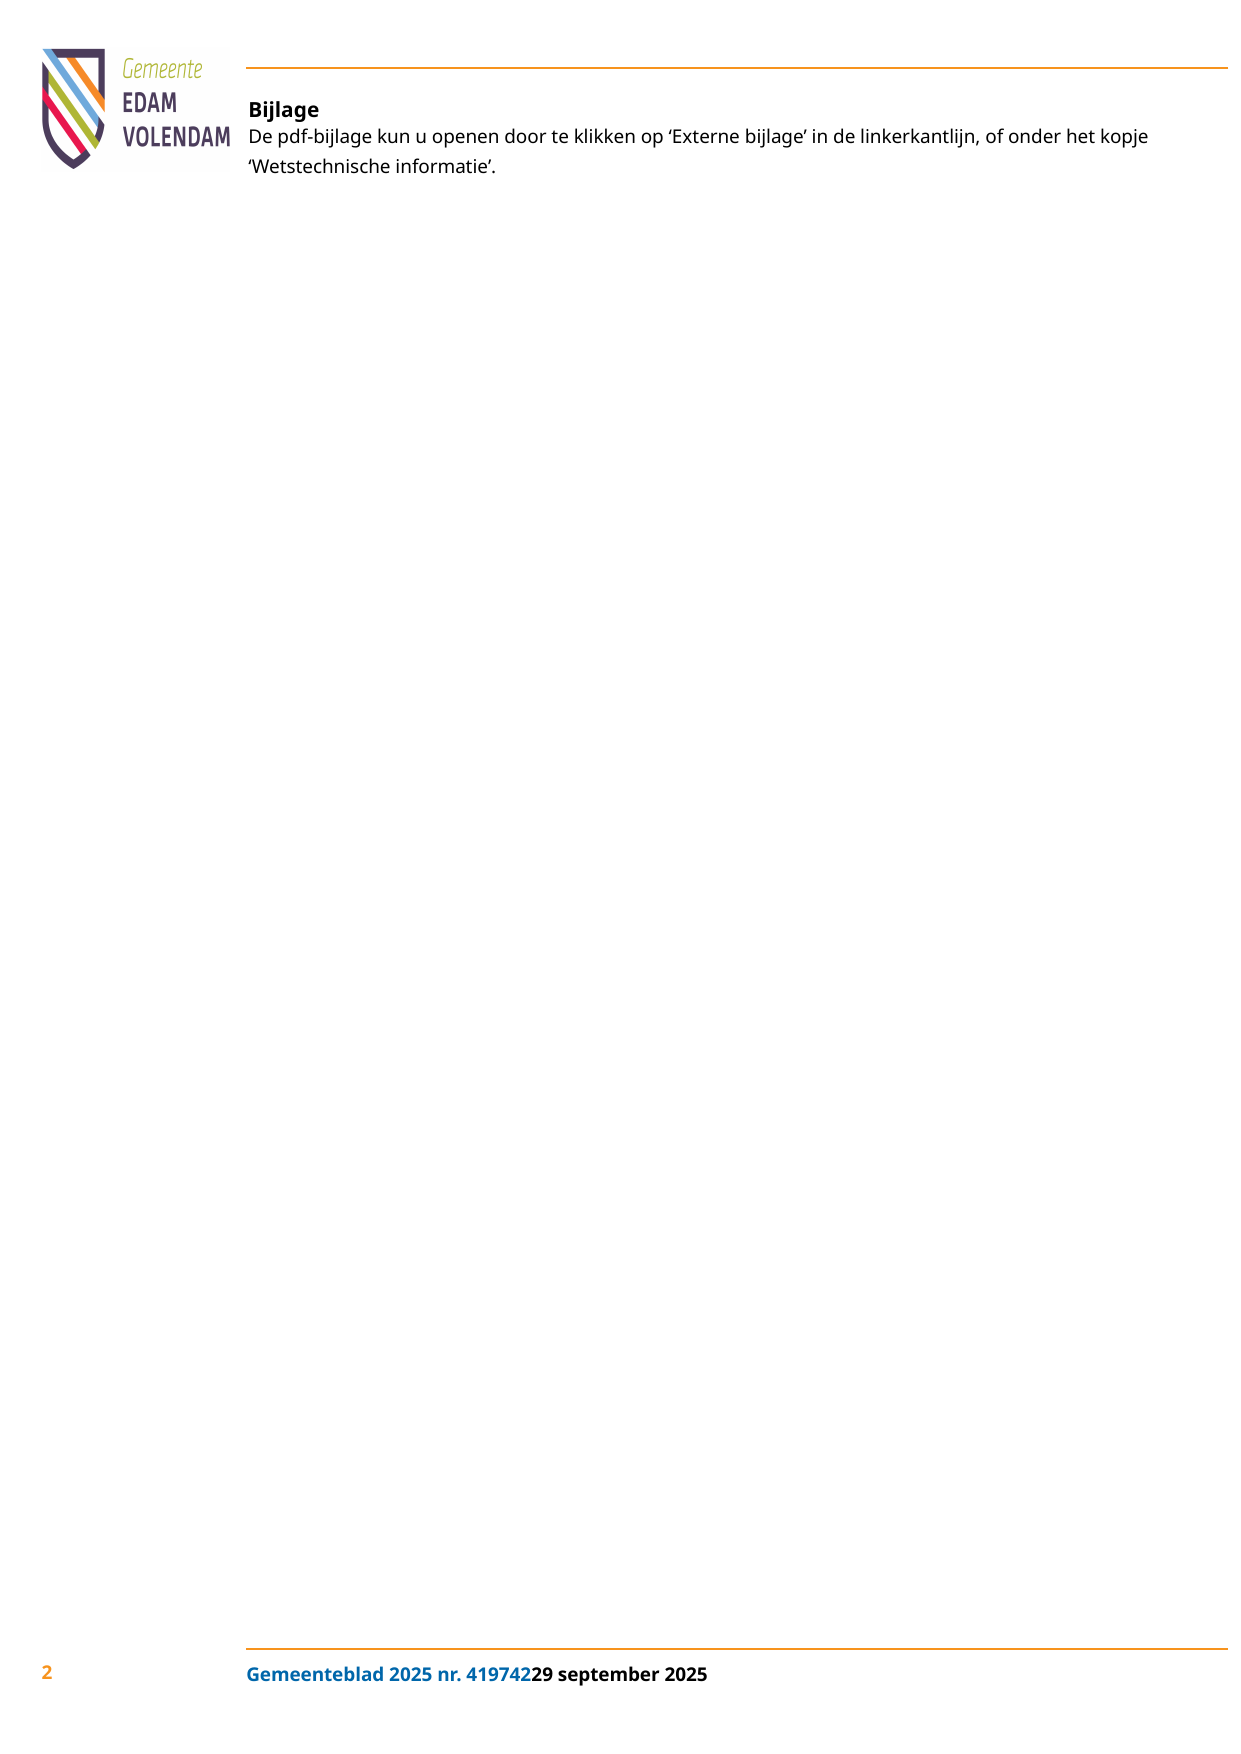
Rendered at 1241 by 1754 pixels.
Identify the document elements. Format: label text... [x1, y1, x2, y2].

text De pdf-bijlage kun u openen door te klikken op ‘Externe bijlage’ in de linkerkantlijn, of onder het kopje ‘Wetstechnische informatie’. [248, 123, 1152, 179]
picture [41, 47, 231, 172]
text Bijlage [248, 95, 1152, 123]
